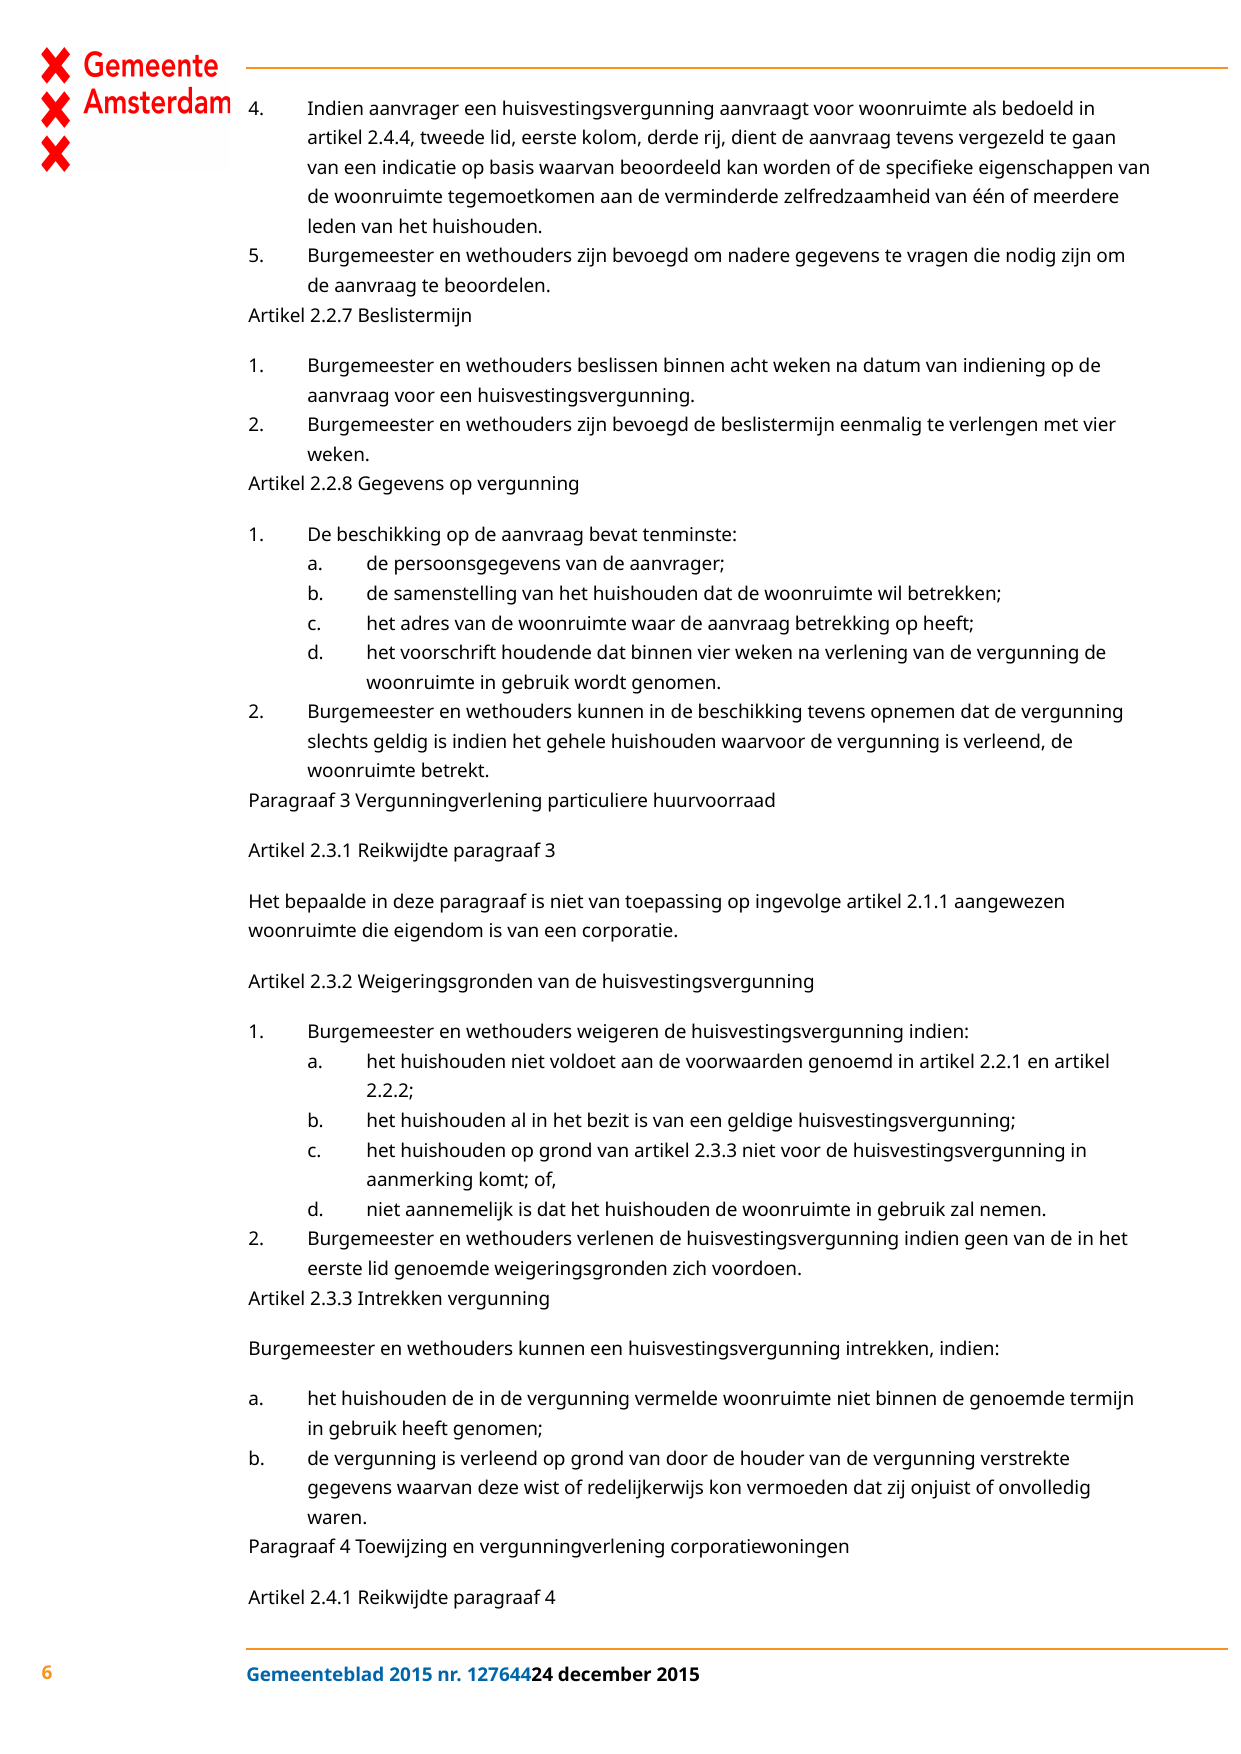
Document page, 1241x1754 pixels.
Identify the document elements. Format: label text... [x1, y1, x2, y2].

list de samenstelling van het huishouden dat de woonruimte wil betrekken; [307, 580, 1152, 606]
text Paragraaf 3 Vergunningverlening particuliere huurvoorraad [248, 787, 1152, 813]
text Burgemeester en wethouders kunnen een huisvestingsvergunning intrekken, indien: [248, 1335, 1152, 1361]
list het voorschrift houdende dat binnen vier weken na verlening van de vergunning de woonruimte in gebruik wordt genomen. [307, 639, 1152, 695]
text Artikel 2.3.1 Reikwijdte paragraaf 3 [248, 838, 1152, 863]
text Artikel 2.2.7 Beslistermijn [248, 302, 1152, 328]
list Burgemeester en wethouders kunnen in de beschikking tevens opnemen dat de vergunning slechts geldig is indien het gehele huishouden waarvoor de vergunning is verleend, de woonruimte betrekt. [248, 698, 1152, 783]
list het adres van de woonruimte waar de aanvraag betrekking op heeft; [307, 610, 1152, 636]
list Burgemeester en wethouders weigeren de huisvestingsvergunning indien: [248, 1018, 1152, 1044]
list de persoonsgegevens van de aanvrager; [307, 551, 1152, 576]
text Artikel 2.4.1 Reikwijdte paragraaf 4 [248, 1584, 1152, 1610]
list De beschikking op de aanvraag bevat tenminste: [248, 521, 1152, 547]
list de vergunning is verleend op grond van door de houder van de vergunning verstrekte gegevens waarvan deze wist of redelijkerwijs kon vermoeden dat zij onjuist of onvolledig waren. [248, 1445, 1152, 1530]
list het huishouden de in de vergunning vermelde woonruimte niet binnen de genoemde termijn in gebruik heeft genomen; [248, 1386, 1152, 1441]
text Artikel 2.2.8 Gegevens op vergunning [248, 471, 1152, 496]
list het huishouden niet voldoet aan de voorwaarden genoemd in artikel 2.2.1 en artikel 2.2.2; [307, 1048, 1152, 1103]
list Burgemeester en wethouders beslissen binnen acht weken na datum van indiening op de aanvraag voor een huisvestingsvergunning. [248, 352, 1152, 408]
list Burgemeester en wethouders zijn bevoegd om nadere gegevens te vragen die nodig zijn om de aanvraag te beoordelen. [248, 243, 1152, 298]
list niet aannemelijk is dat het huishouden de woonruimte in gebruik zal nemen. [307, 1196, 1152, 1222]
picture [41, 47, 231, 172]
list Indien aanvrager een huisvestingsvergunning aanvraagt voor woonruimte als bedoeld in artikel 2.4.4, tweede lid, eerste kolom, derde rij, dient de aanvraag tevens vergezeld te gaan van een indicatie op basis waarvan beoordeeld kan worden of de specifieke eigenschappen van de woonruimte tegemoetkomen aan de verminderde zelfredzaamheid van één of meerdere leden van het huishouden. [248, 95, 1152, 239]
text Artikel 2.3.2 Weigeringsgronden van de huisvestingsvergunning [248, 968, 1152, 994]
text Het bepaalde in deze paragraaf is niet van toepassing op ingevolge artikel 2.1.1 aangewezen woonruimte die eigendom is van een corporatie. [248, 888, 1152, 943]
list het huishouden al in het bezit is van een geldige huisvestingsvergunning; [307, 1107, 1152, 1133]
text Artikel 2.3.3 Intrekken vergunning [248, 1285, 1152, 1311]
text Paragraaf 4 Toewijzing en vergunningverlening corporatiewoningen [248, 1533, 1152, 1559]
list Burgemeester en wethouders verlenen de huisvestingsvergunning indien geen van de in het eerste lid genoemde weigeringsgronden zich voordoen. [248, 1226, 1152, 1281]
list Burgemeester en wethouders zijn bevoegd de beslistermijn eenmalig te verlengen met vier weken. [248, 411, 1152, 467]
list het huishouden op grond van artikel 2.3.3 niet voor de huisvestingsvergunning in aanmerking komt; of, [307, 1137, 1152, 1192]
